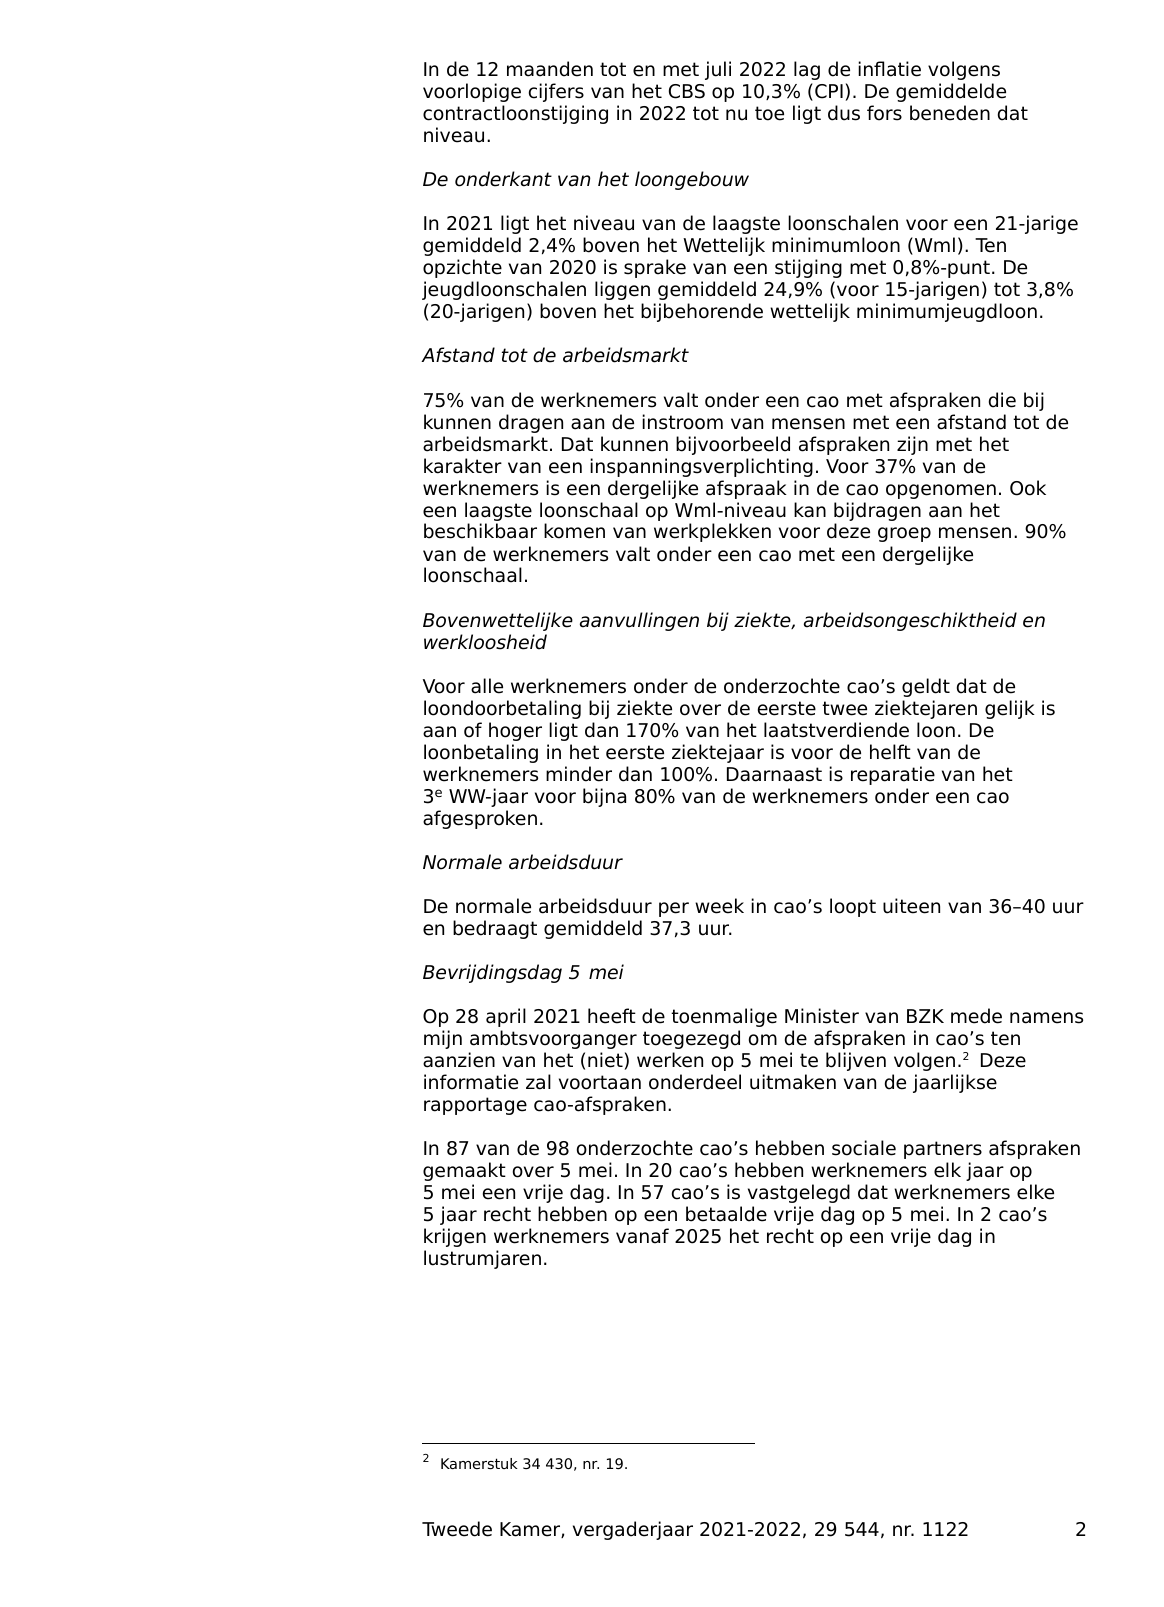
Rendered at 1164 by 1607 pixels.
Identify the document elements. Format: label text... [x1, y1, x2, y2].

subtitle De onderkant van het loongebouw [422, 169, 1087, 191]
text Kamerstuk 34 430, nr. 19. [422, 1452, 1087, 1474]
subtitle Bevrijdingsdag 5 mei [422, 962, 1087, 984]
text Voor alle werknemers onder de onderzochte cao’s geldt dat de loondoorbetaling bij ziekte over de eerste twee ziektejaren gelijk is aan of hoger ligt dan 170% van het laatstverdiende loon. De loonbetaling in het eerste ziektejaar is voor de helft van de werknemers minder dan 100%. Daarnaast is reparatie van het 3e WW-jaar voor bijna 80% van de werknemers onder een cao afgesproken. [422, 676, 1087, 829]
text In de 12 maanden tot en met juli 2022 lag de inflatie volgens voorlopige cijfers van het CBS op 10,3% (CPI). De gemiddelde contractloonstijging in 2022 tot nu toe ligt dus fors beneden dat niveau. [422, 59, 1087, 147]
subtitle Afstand tot de arbeidsmarkt [422, 345, 1087, 367]
text In 87 van de 98 onderzochte cao’s hebben sociale partners afspraken gemaakt over 5 mei. In 20 cao’s hebben werknemers elk jaar op 5 mei een vrije dag. In 57 cao’s is vastgelegd dat werknemers elke 5 jaar recht hebben op een betaalde vrije dag op 5 mei. In 2 cao’s krijgen werknemers vanaf 2025 het recht op een vrije dag in lustrumjaren. [422, 1138, 1087, 1270]
subtitle Normale arbeidsduur [422, 852, 1087, 874]
text In 2021 ligt het niveau van de laagste loonschalen voor een 21-jarige gemiddeld 2,4% boven het Wettelijk minimumloon (Wml). Ten opzichte van 2020 is sprake van een stijging met 0,8%-punt. De jeugdloonschalen liggen gemiddeld 24,9% (voor 15-jarigen) tot 3,8% (20-jarigen) boven het bijbehorende wettelijk minimumjeugdloon. [422, 213, 1087, 323]
text 75% van de werknemers valt onder een cao met afspraken die bij kunnen dragen aan de instroom van mensen met een afstand tot de arbeidsmarkt. Dat kunnen bijvoorbeeld afspraken zijn met het karakter van een inspanningsverplichting. Voor 37% van de werknemers is een dergelijke afspraak in de cao opgenomen. Ook een laagste loonschaal op Wml-niveau kan bijdragen aan het beschikbaar komen van werkplekken voor deze groep mensen. 90% van de werknemers valt onder een cao met een dergelijke loonschaal. [422, 389, 1087, 587]
subtitle Bovenwettelijke aanvullingen bij ziekte, arbeidsongeschiktheid en werkloosheid [422, 609, 1087, 653]
text De normale arbeidsduur per week in cao’s loopt uiteen van 36–40 uur en bedraagt gemiddeld 37,3 uur. [422, 896, 1087, 940]
text Op 28 april 2021 heeft de toenmalige Minister van BZK mede namens mijn ambtsvoorganger toegezegd om de afspraken in cao’s ten aanzien van het (niet) werken op 5 mei te blijven volgen. Deze informatie zal voortaan onderdeel uitmaken van de jaarlijkse rapportage cao-afspraken. [422, 1006, 1087, 1116]
